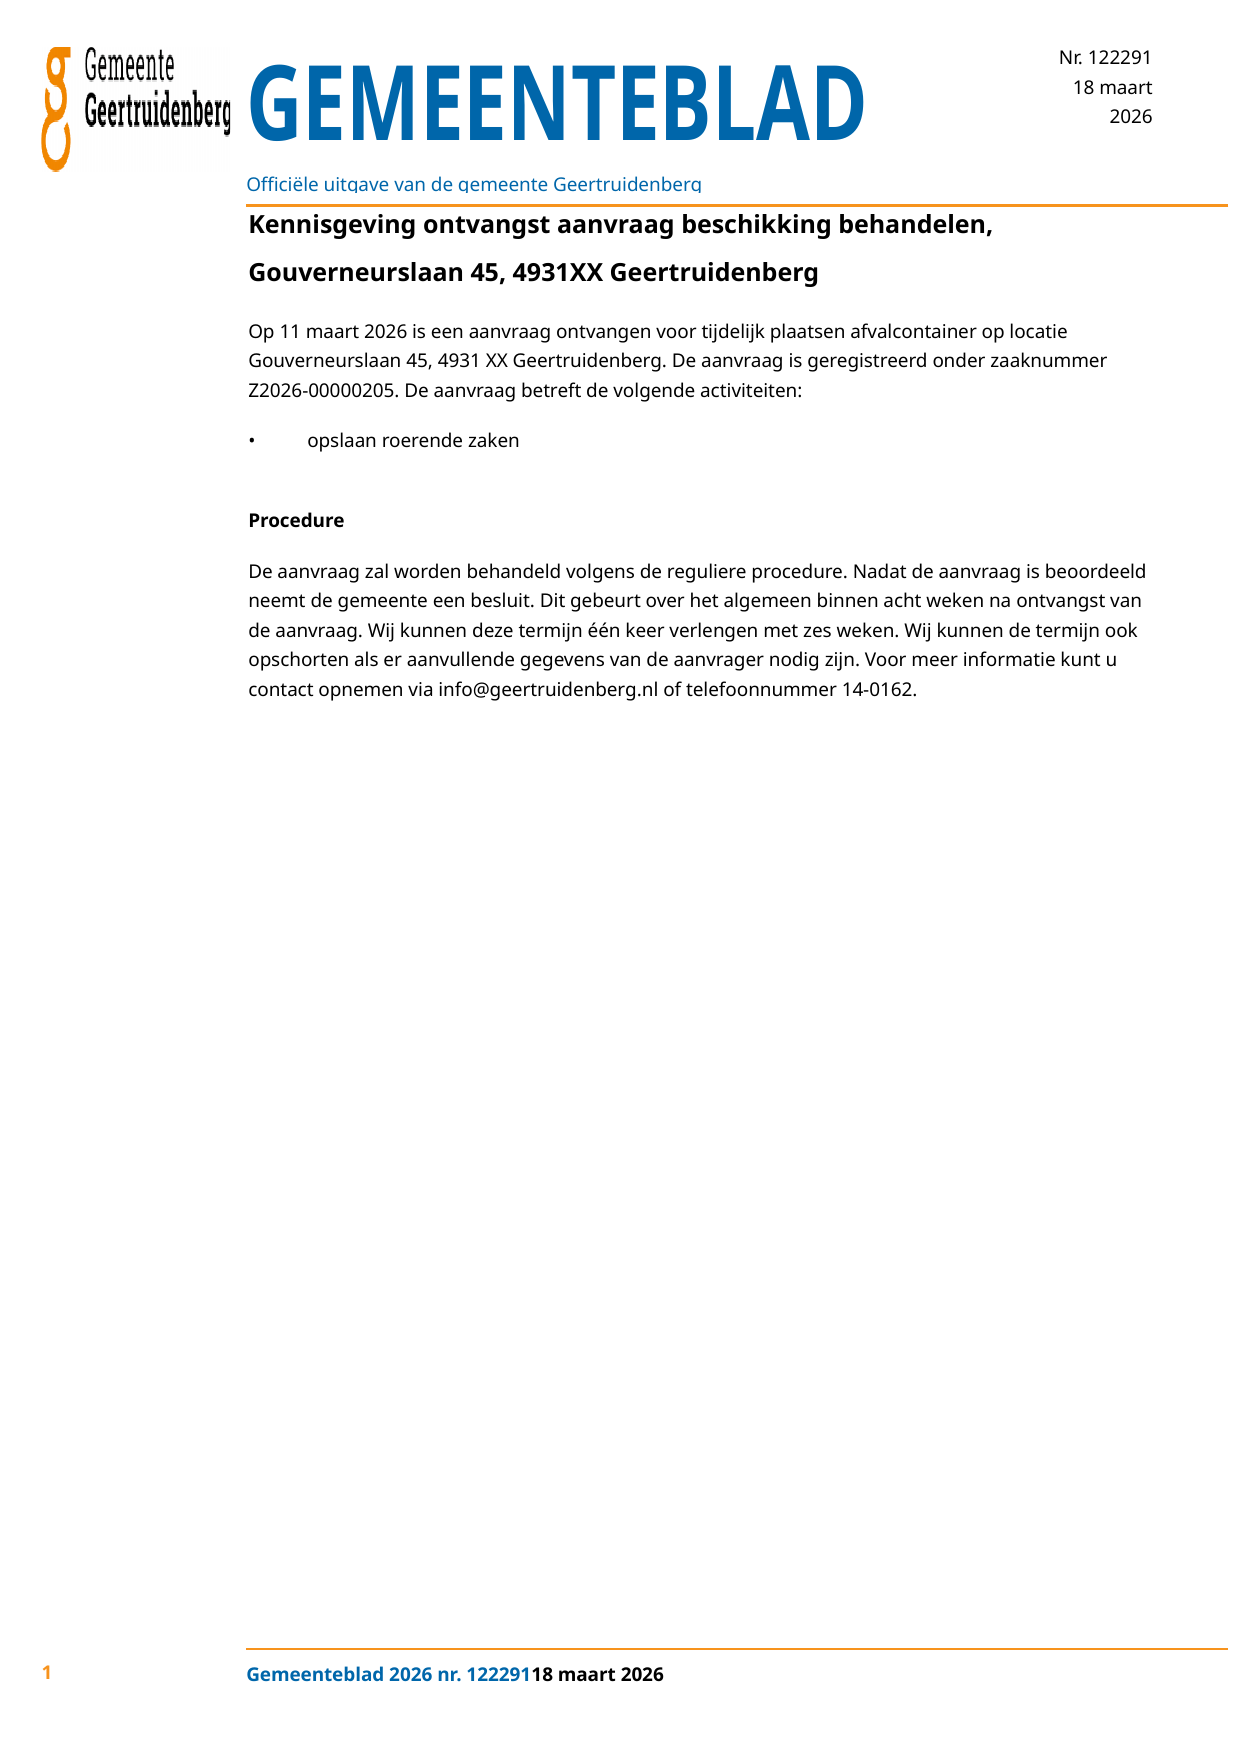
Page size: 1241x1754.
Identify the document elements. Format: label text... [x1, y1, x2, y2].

text Procedure [248, 507, 1152, 533]
list opslaan roerende zaken [248, 427, 1152, 453]
text De aanvraag zal worden behandeld volgens de reguliere procedure. Nadat de aanvraag is beoordeeld neemt de gemeente een besluit. Dit gebeurt over het algemeen binnen acht weken na ontvangst van de aanvraag. Wij kunnen deze termijn één keer verlengen met zes weken. Wij kunnen de termijn ook opschorten als er aanvullende gegevens van de aanvrager nodig zijn. Voor meer informatie kunt u contact opnemen via info@geertruidenberg.nl of telefoonnummer 14-0162. [248, 558, 1152, 702]
text Op 11 maart 2026 is een aanvraag ontvangen voor tijdelijk plaatsen afvalcontainer op locatie Gouverneurslaan 45, 4931 XX Geertruidenberg. De aanvraag is geregistreerd onder zaaknummer Z2026-00000205. De aanvraag betreft de volgende activiteiten: [248, 318, 1152, 403]
text Kennisgeving ontvangst aanvraag beschikking behandelen, Gouverneurslaan 45, 4931XX Geertruidenberg [248, 207, 1152, 288]
picture [41, 47, 231, 172]
